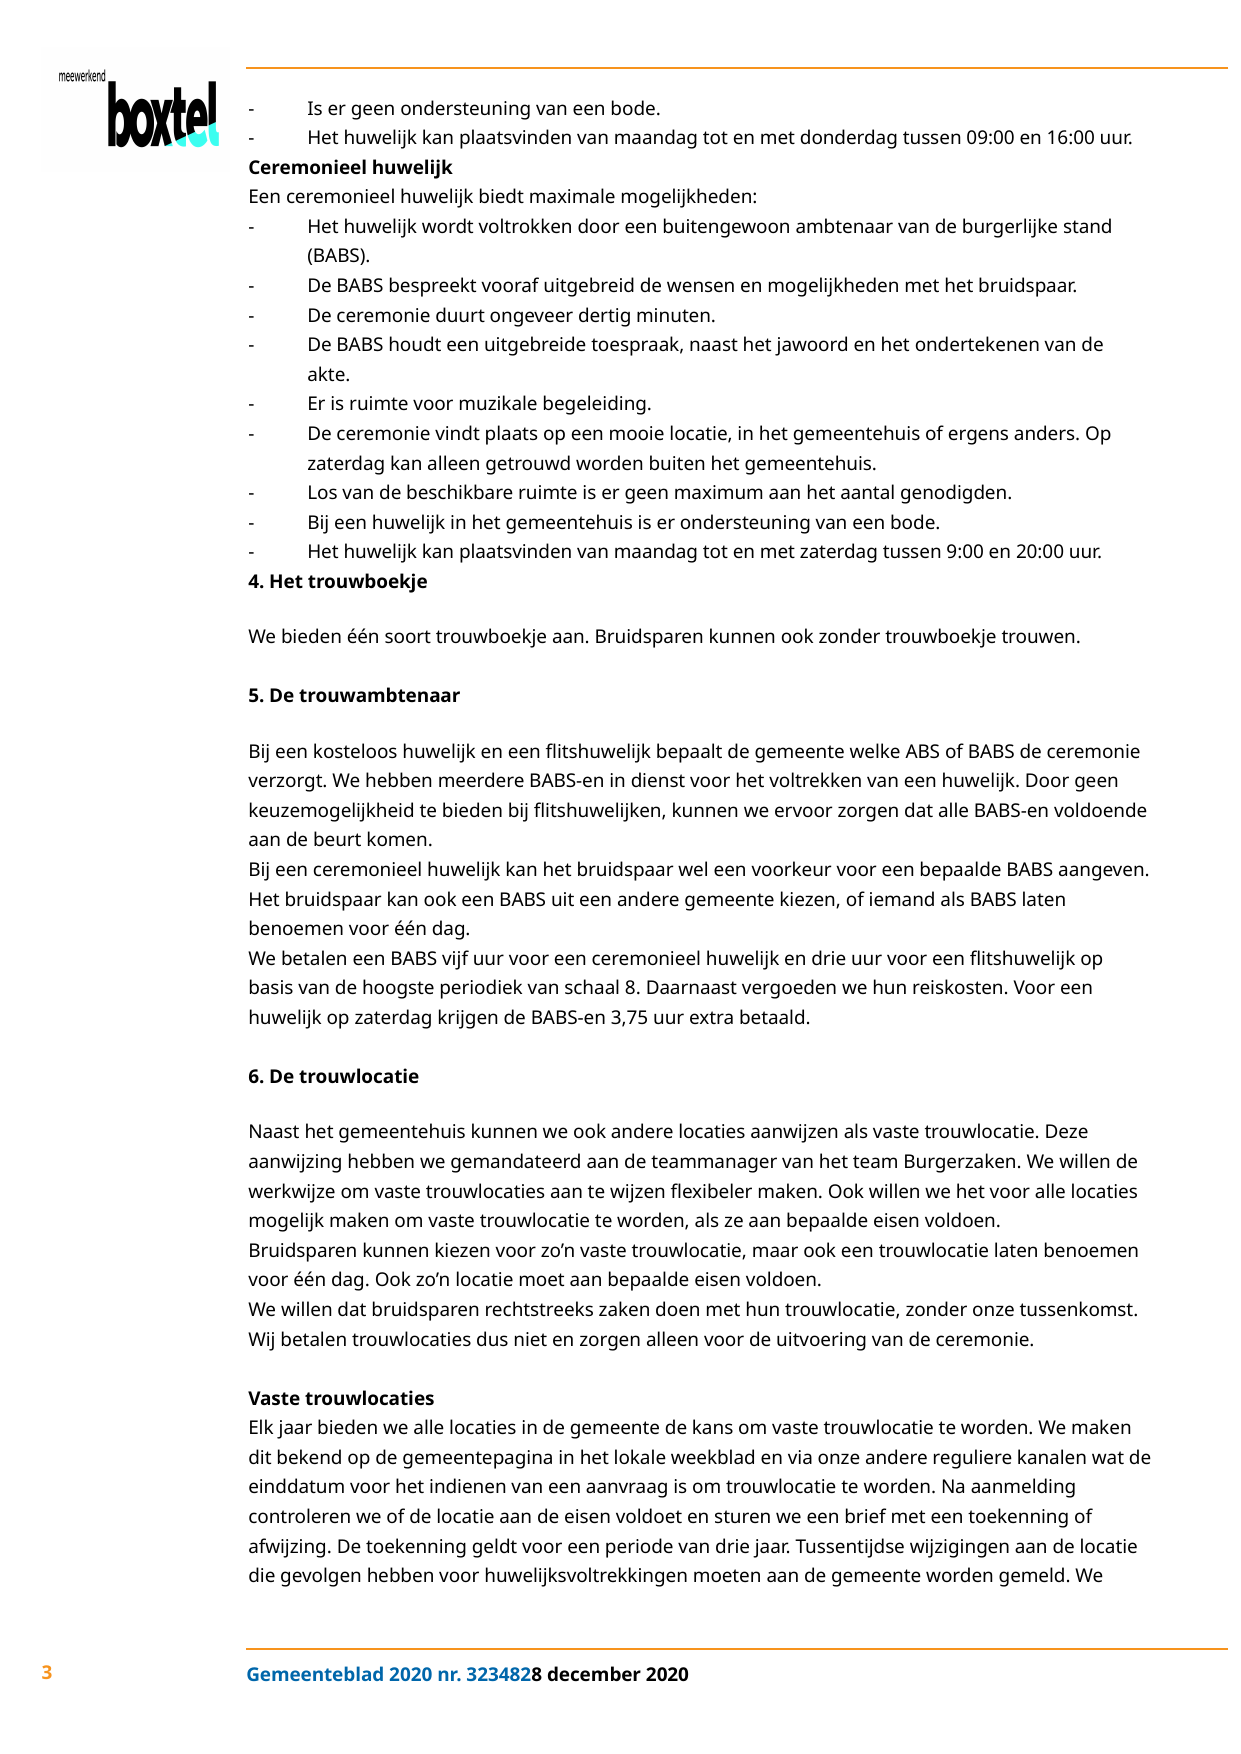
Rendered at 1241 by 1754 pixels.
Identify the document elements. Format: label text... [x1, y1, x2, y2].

text Een ceremonieel huwelijk biedt maximale mogelijkheden: [248, 183, 1152, 209]
text Vaste trouwlocaties [248, 1385, 1152, 1411]
picture [41, 47, 231, 172]
text 4. Het trouwboekje [248, 568, 1152, 594]
text Bij een kosteloos huwelijk en een flitshuwelijk bepaalt de gemeente welke ABS of BABS de ceremonie verzorgt. We hebben meerdere BABS-en in dienst voor het voltrekken van een huwelijk. Door geen keuzemogelijkheid te bieden bij flitshuwelijken, kunnen we ervoor zorgen dat alle BABS-en voldoende aan de beurt komen. [248, 738, 1152, 852]
text We willen dat bruidsparen rechtstreeks zaken doen met hun trouwlocatie, zonder onze tussenkomst. Wij betalen trouwlocaties dus niet en zorgen alleen voor de uitvoering van de ceremonie. [248, 1296, 1152, 1351]
list Bij een huwelijk in het gemeentehuis is er ondersteuning van een bode. [248, 509, 1152, 535]
list De BABS bespreekt vooraf uitgebreid de wensen en mogelijkheden met het bruidspaar. [248, 272, 1152, 298]
list Los van de beschikbare ruimte is er geen maximum aan het aantal genodigden. [248, 479, 1152, 505]
text Ceremonieel huwelijk [248, 154, 1152, 180]
list Er is ruimte voor muzikale begeleiding. [248, 391, 1152, 416]
text Bij een ceremonieel huwelijk kan het bruidspaar wel een voorkeur voor een bepaalde BABS aangeven. Het bruidspaar kan ook een BABS uit een andere gemeente kiezen, of iemand als BABS laten benoemen voor één dag. [248, 856, 1152, 941]
text Bruidsparen kunnen kiezen voor zo’n vaste trouwlocatie, maar ook een trouwlocatie laten benoemen voor één dag. Ook zo’n locatie moet aan bepaalde eisen voldoen. [248, 1237, 1152, 1292]
list Het huwelijk kan plaatsvinden van maandag tot en met zaterdag tussen 9:00 en 20:00 uur. [248, 538, 1152, 564]
list Het huwelijk kan plaatsvinden van maandag tot en met donderdag tussen 09:00 en 16:00 uur. [248, 124, 1152, 150]
text Elk jaar bieden we alle locaties in de gemeente de kans om vaste trouwlocatie te worden. We maken dit bekend op de gemeentepagina in het lokale weekblad en via onze andere reguliere kanalen wat de einddatum voor het indienen van een aanvraag is om trouwlocatie te worden. Na aanmelding controleren we of de locatie aan de eisen voldoet en sturen we een brief met een toekenning of afwijzing. De toekenning geldt voor een periode van drie jaar. Tussentijdse wijzigingen aan de locatie die gevolgen hebben voor huwelijksvoltrekkingen moeten aan de gemeente worden gemeld. We [248, 1414, 1152, 1588]
text 6. De trouwlocatie [248, 1063, 1152, 1089]
text We bieden één soort trouwboekje aan. Bruidsparen kunnen ook zonder trouwboekje trouwen. [248, 623, 1152, 649]
list De ceremonie duurt ongeveer dertig minuten. [248, 302, 1152, 328]
text We betalen een BABS vijf uur voor een ceremonieel huwelijk en drie uur voor een flitshuwelijk op basis van de hoogste periodiek van schaal 8. Daarnaast vergoeden we hun reiskosten. Voor een huwelijk op zaterdag krijgen de BABS-en 3,75 uur extra betaald. [248, 945, 1152, 1030]
list De ceremonie vindt plaats op een mooie locatie, in het gemeentehuis of ergens anders. Op zaterdag kan alleen getrouwd worden buiten het gemeentehuis. [248, 420, 1152, 476]
text 5. De trouwambtenaar [248, 683, 1152, 708]
text Naast het gemeentehuis kunnen we ook andere locaties aanwijzen als vaste trouwlocatie. Deze aanwijzing hebben we gemandateerd aan de teammanager van het team Burgerzaken. We willen de werkwijze om vaste trouwlocaties aan te wijzen flexibeler maken. Ook willen we het voor alle locaties mogelijk maken om vaste trouwlocatie te worden, als ze aan bepaalde eisen voldoen. [248, 1119, 1152, 1233]
list Is er geen ondersteuning van een bode. [248, 95, 1152, 121]
list Het huwelijk wordt voltrokken door een buitengewoon ambtenaar van de burgerlijke stand (BABS). [248, 213, 1152, 268]
list De BABS houdt een uitgebreide toespraak, naast het jawoord en het ondertekenen van de akte. [248, 331, 1152, 387]
